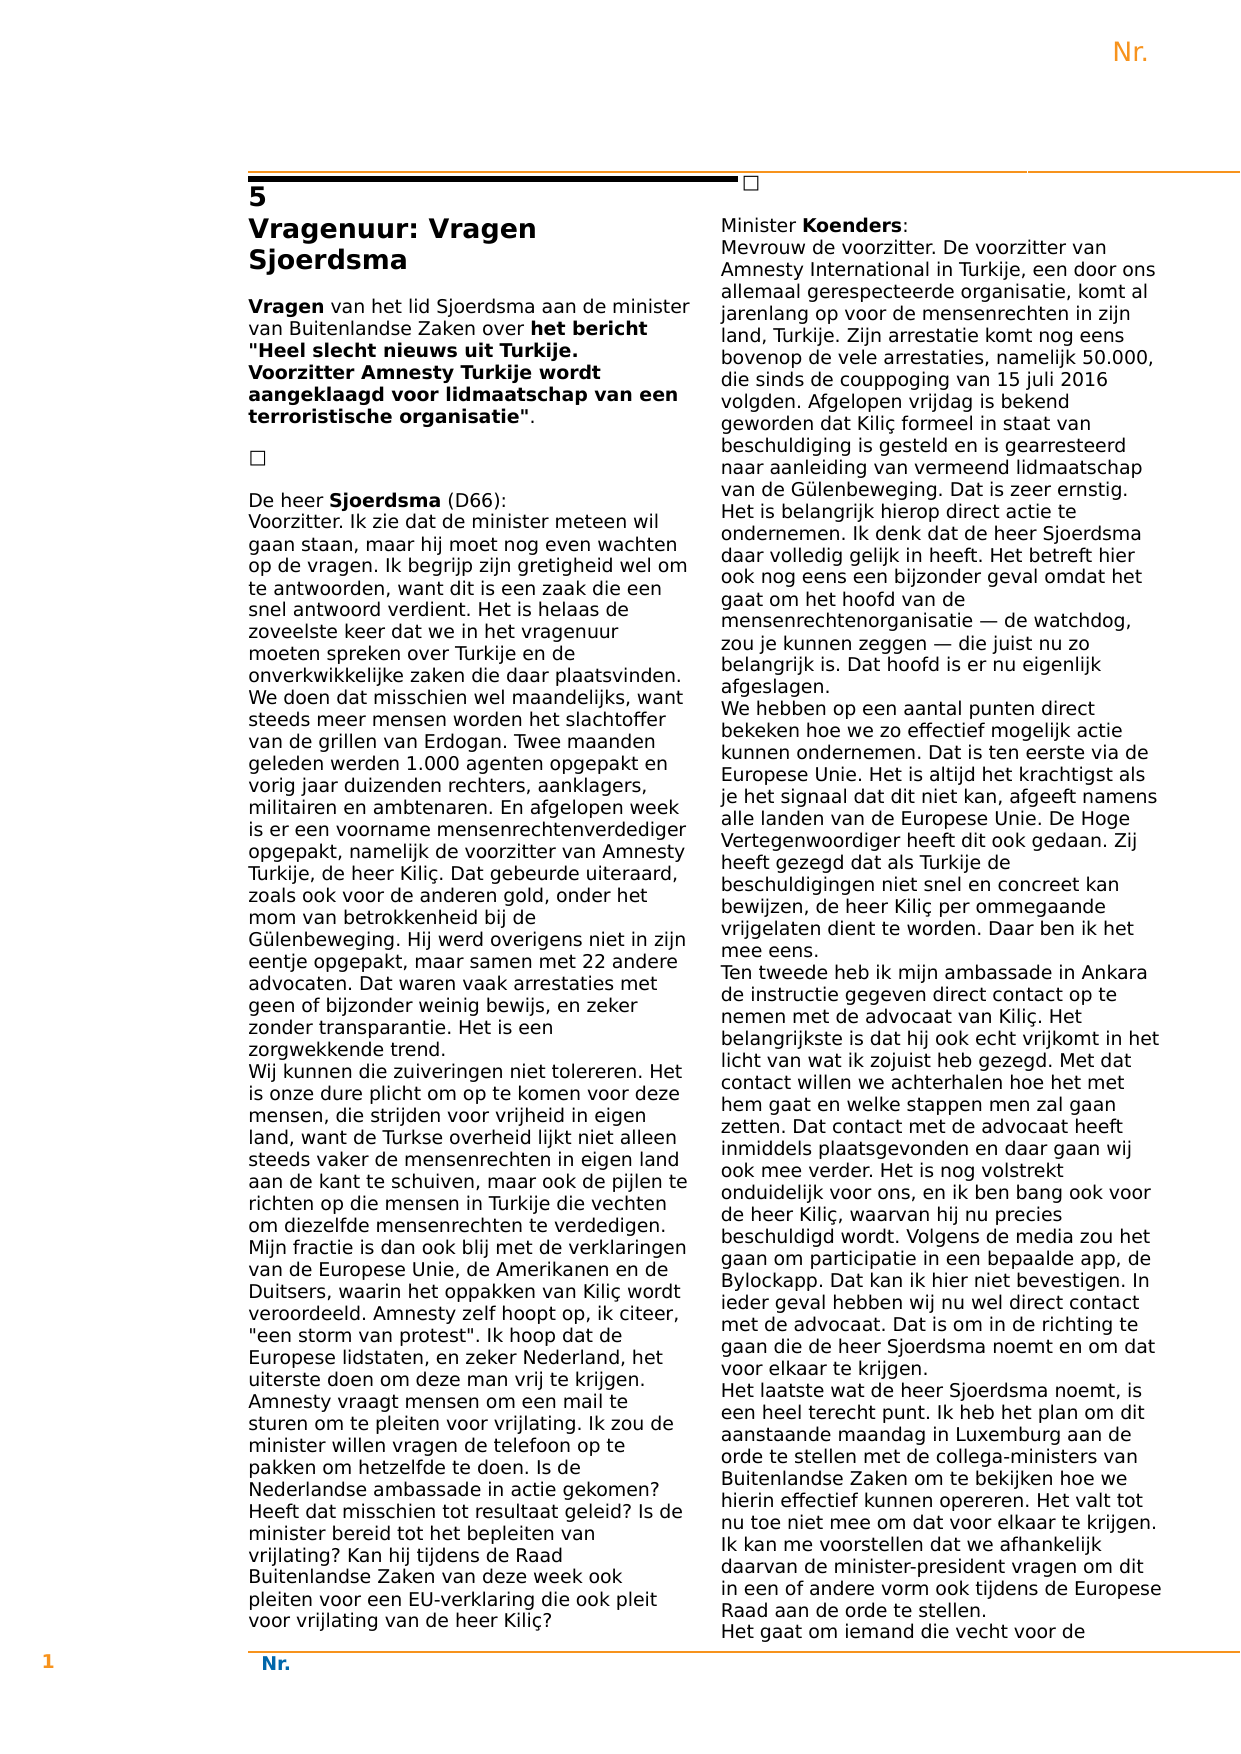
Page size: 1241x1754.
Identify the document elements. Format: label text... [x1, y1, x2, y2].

text Het laatste wat de heer Sjoerdsma noemt, is een heel terecht punt. Ik heb het plan om dit aanstaande maandag in Luxemburg aan de orde te stellen met de collega-ministers van Buitenlandse Zaken om te bekijken hoe we hierin effectief kunnen opereren. Het valt tot nu toe niet mee om dat voor elkaar te krijgen. Ik kan me voorstellen dat we afhankelijk daarvan de minister-president vragen om dit in een of andere vorm ook tijdens de Europese Raad aan de orde te stellen. [721, 1380, 1163, 1621]
title 5 Vragenuur: Vragen Sjoerdsma [248, 182, 691, 276]
text Ten tweede heb ik mijn ambassade in Ankara de instructie gegeven direct contact op te nemen met de advocaat van Kiliç. Het belangrijkste is dat hij ook echt vrijkomt in het licht van wat ik zojuist heb gezegd. Met dat contact willen we achterhalen hoe het met hem gaat en welke stappen men zal gaan zetten. Dat contact met de advocaat heeft inmiddels plaatsgevonden en daar gaan wij ook mee verder. Het is nog volstrekt onduidelijk voor ons, en ik ben bang ook voor de heer Kiliç, waarvan hij nu precies beschuldigd wordt. Volgens de media zou het gaan om participatie in een bepaalde app, de Bylockapp. Dat kan ik hier niet bevestigen. In ieder geval hebben wij nu wel direct contact met de advocaat. Dat is om in de richting te gaan die de heer Sjoerdsma noemt en om dat voor elkaar te krijgen. [721, 962, 1163, 1380]
text ⬜ [721, 173, 1163, 195]
text Mevrouw de voorzitter. De voorzitter van Amnesty International in Turkije, een door ons allemaal gerespecteerde organisatie, komt al jarenlang op voor de mensenrechten in zijn land, Turkije. Zijn arrestatie komt nog eens bovenop de vele arrestaties, namelijk 50.000, die sinds de couppoging van 15 juli 2016 volgden. Afgelopen vrijdag is bekend geworden dat Kiliç formeel in staat van beschuldiging is gesteld en is gearresteerd naar aanleiding van vermeend lidmaatschap van de Gülenbeweging. Dat is zeer ernstig. Het is belangrijk hierop direct actie te ondernemen. Ik denk dat de heer Sjoerdsma daar volledig gelijk in heeft. Het betreft hier ook nog eens een bijzonder geval omdat het gaat om het hoofd van de mensenrechtenorganisatie — de watchdog, zou je kunnen zeggen — die juist nu zo belangrijk is. Dat hoofd is er nu eigenlijk afgeslagen. [721, 237, 1163, 698]
text Minister Koenders: [721, 215, 1163, 237]
text Vragen van het lid Sjoerdsma aan de minister van Buitenlandse Zaken over het bericht "Heel slecht nieuws uit Turkije. Voorzitter Amnesty Turkije wordt aangeklaagd voor lidmaatschap van een terroristische organisatie". [248, 296, 691, 427]
text Wij kunnen die zuiveringen niet tolereren. Het is onze dure plicht om op te komen voor deze mensen, die strijden voor vrijheid in eigen land, want de Turkse overheid lijkt niet alleen steeds vaker de mensenrechten in eigen land aan de kant te schuiven, maar ook de pijlen te richten op die mensen in Turkije die vechten om diezelfde mensenrechten te verdedigen. Mijn fractie is dan ook blij met de verklaringen van de Europese Unie, de Amerikanen en de Duitsers, waarin het oppakken van Kiliç wordt veroordeeld. Amnesty zelf hoopt op, ik citeer, "een storm van protest". Ik hoop dat de Europese lidstaten, en zeker Nederland, het uiterste doen om deze man vrij te krijgen. Amnesty vraagt mensen om een mail te sturen om te pleiten voor vrijlating. Ik zou de minister willen vragen de telefoon op te pakken om hetzelfde te doen. Is de Nederlandse ambassade in actie gekomen? Heeft dat misschien tot resultaat geleid? Is de minister bereid tot het bepleiten van vrijlating? Kan hij tijdens de Raad Buitenlandse Zaken van deze week ook pleiten voor een EU-verklaring die ook pleit voor vrijlating van de heer Kiliç? [248, 1061, 691, 1632]
text We hebben op een aantal punten direct bekeken hoe we zo effectief mogelijk actie kunnen ondernemen. Dat is ten eerste via de Europese Unie. Het is altijd het krachtigst als je het signaal dat dit niet kan, afgeeft namens alle landen van de Europese Unie. De Hoge Vertegenwoordiger heeft dit ook gedaan. Zij heeft gezegd dat als Turkije de beschuldigingen niet snel en concreet kan bewijzen, de heer Kiliç per ommegaande vrijgelaten dient te worden. Daar ben ik het mee eens. [721, 698, 1163, 962]
text De heer Sjoerdsma (D66): [248, 489, 691, 511]
text Het gaat om iemand die vecht voor de [721, 1621, 1163, 1643]
text ⬜ [248, 447, 691, 469]
text Voorzitter. Ik zie dat de minister meteen wil gaan staan, maar hij moet nog even wachten op de vragen. Ik begrijp zijn gretigheid wel om te antwoorden, want dit is een zaak die een snel antwoord verdient. Het is helaas de zoveelste keer dat we in het vragenuur moeten spreken over Turkije en de onverkwikkelijke zaken die daar plaatsvinden. We doen dat misschien wel maandelijks, want steeds meer mensen worden het slachtoffer van de grillen van Erdogan. Twee maanden geleden werden 1.000 agenten opgepakt en vorig jaar duizenden rechters, aanklagers, militairen en ambtenaren. En afgelopen week is er een voorname mensenrechtenverdediger opgepakt, namelijk de voorzitter van Amnesty Turkije, de heer Kiliç. Dat gebeurde uiteraard, zoals ook voor de anderen gold, onder het mom van betrokkenheid bij de Gülenbeweging. Hij werd overigens niet in zijn eentje opgepakt, maar samen met 22 andere advocaten. Dat waren vaak arrestaties met geen of bijzonder weinig bewijs, en zeker zonder transparantie. Het is een zorgwekkende trend. [248, 511, 691, 1061]
